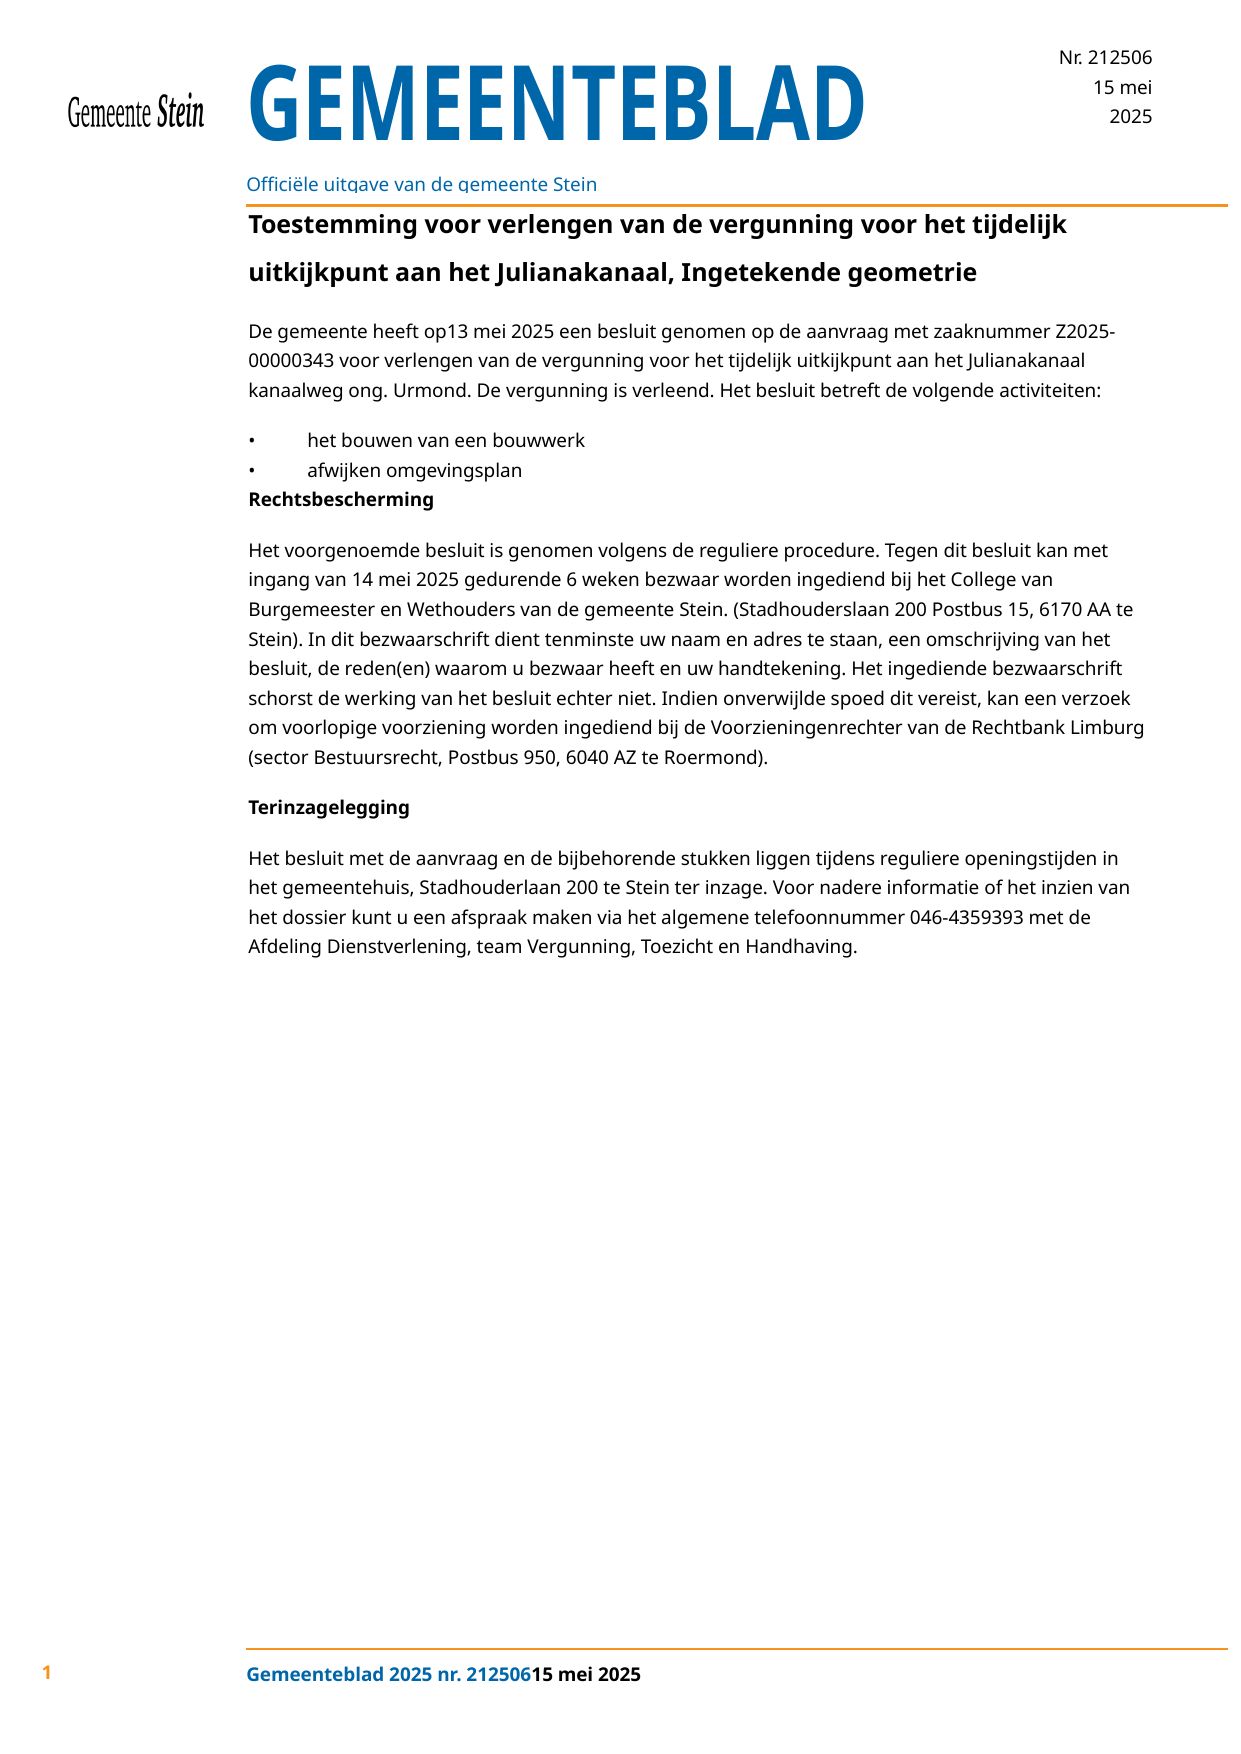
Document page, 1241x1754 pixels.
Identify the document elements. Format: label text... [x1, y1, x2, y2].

list afwijken omgevingsplan [248, 457, 1152, 483]
text Rechtsbescherming [248, 487, 1152, 512]
text Toestemming voor verlengen van de vergunning voor het tijdelijk uitkijkpunt aan het Julianakanaal, Ingetekende geometrie [248, 207, 1152, 288]
text De gemeente heeft op13 mei 2025 een besluit genomen op de aanvraag met zaaknummer Z2025-00000343 voor verlengen van de vergunning voor het tijdelijk uitkijkpunt aan het Julianakanaal kanaalweg ong. Urmond. De vergunning is verleend. Het besluit betreft de volgende activiteiten: [248, 318, 1152, 403]
picture [41, 47, 231, 172]
text Het besluit met de aanvraag en de bijbehorende stukken liggen tijdens reguliere openingstijden in het gemeentehuis, Stadhouderlaan 200 te Stein ter inzage. Voor nadere informatie of het inzien van het dossier kunt u een afspraak maken via het algemene telefoonnummer 046-4359393 met de Afdeling Dienstverlening, team Vergunning, Toezicht en Handhaving. [248, 845, 1152, 959]
text Terinzagelegging [248, 794, 1152, 820]
text Het voorgenoemde besluit is genomen volgens de reguliere procedure. Tegen dit besluit kan met ingang van 14 mei 2025 gedurende 6 weken bezwaar worden ingediend bij het College van Burgemeester en Wethouders van de gemeente Stein. (Stadhouderslaan 200 Postbus 15, 6170 AA te Stein). In dit bezwaarschrift dient tenminste uw naam en adres te staan, een omschrijving van het besluit, de reden(en) waarom u bezwaar heeft en uw handtekening. Het ingediende bezwaarschrift schorst de werking van het besluit echter niet. Indien onverwijlde spoed dit vereist, kan een verzoek om voorlopige voorziening worden ingediend bij de Voorzieningenrechter van de Rechtbank Limburg (sector Bestuursrecht, Postbus 950, 6040 AZ te Roermond). [248, 537, 1152, 770]
list het bouwen van een bouwwerk [248, 427, 1152, 453]
